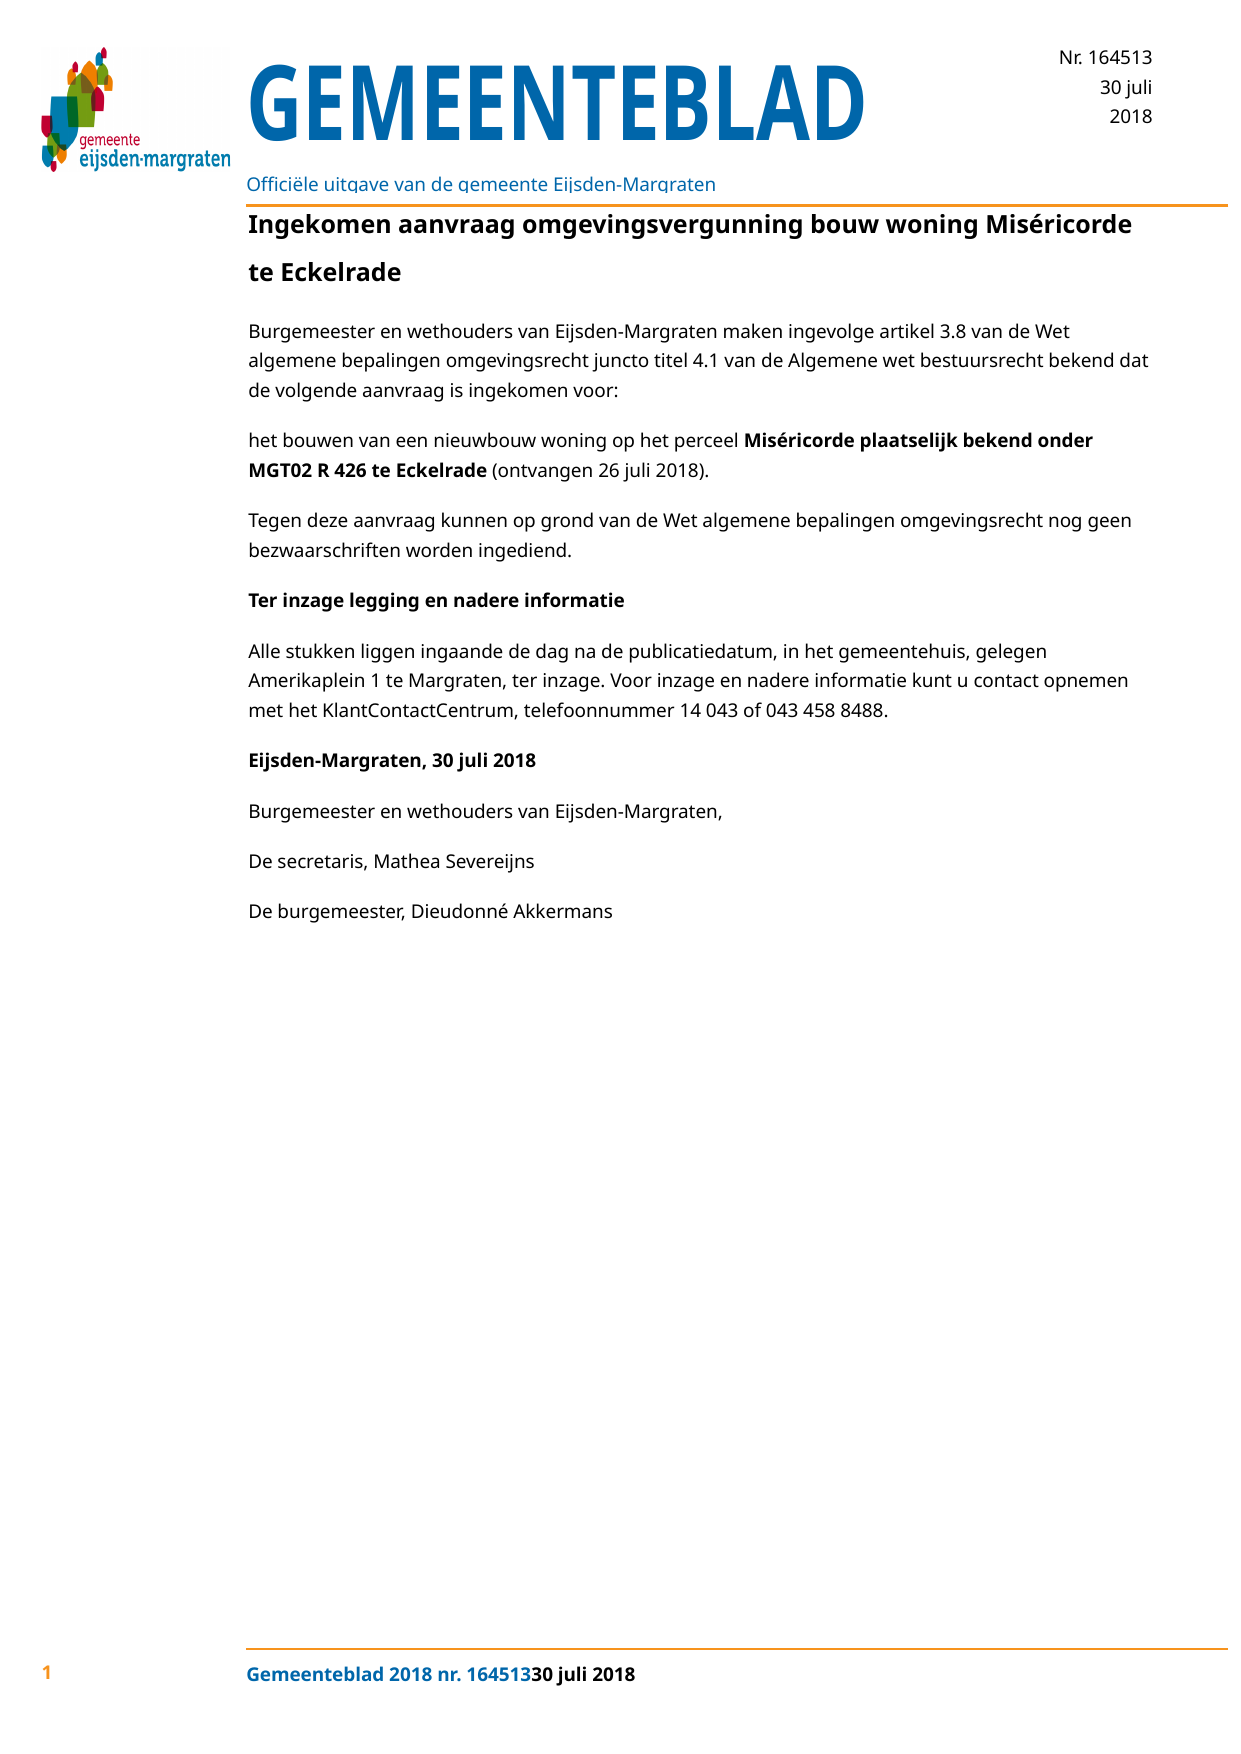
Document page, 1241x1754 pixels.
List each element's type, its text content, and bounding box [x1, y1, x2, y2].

text Eijsden-Margraten, 30 juli 2018 [248, 747, 1152, 773]
text Ingekomen aanvraag omgevingsvergunning bouw woning Miséricorde te Eckelrade [248, 207, 1152, 288]
text Ter inzage legging en nadere informatie [248, 587, 1152, 613]
text De secretaris, Mathea Severeijns [248, 848, 1152, 874]
picture [41, 47, 231, 172]
text Burgemeester en wethouders van Eijsden-Margraten maken ingevolge artikel 3.8 van de Wet algemene bepalingen omgevingsrecht juncto titel 4.1 van de Algemene wet bestuursrecht bekend dat de volgende aanvraag is ingekomen voor: [248, 318, 1152, 403]
text Tegen deze aanvraag kunnen op grond van de Wet algemene bepalingen omgevingsrecht nog geen bezwaarschriften worden ingediend. [248, 507, 1152, 563]
text Alle stukken liggen ingaande de dag na de publicatiedatum, in het gemeentehuis, gelegen Amerikaplein 1 te Margraten, ter inzage. Voor inzage en nadere informatie kunt u contact opnemen met het KlantContactCentrum, telefoonnummer 14 043 of 043 458 8488. [248, 638, 1152, 723]
text Burgemeester en wethouders van Eijsden-Margraten, [248, 798, 1152, 824]
text het bouwen van een nieuwbouw woning op het perceel Miséricorde plaatselijk bekend onder MGT02 R 426 te Eckelrade (ontvangen 26 juli 2018). [248, 427, 1152, 483]
text De burgemeester, Dieudonné Akkermans [248, 899, 1152, 924]
